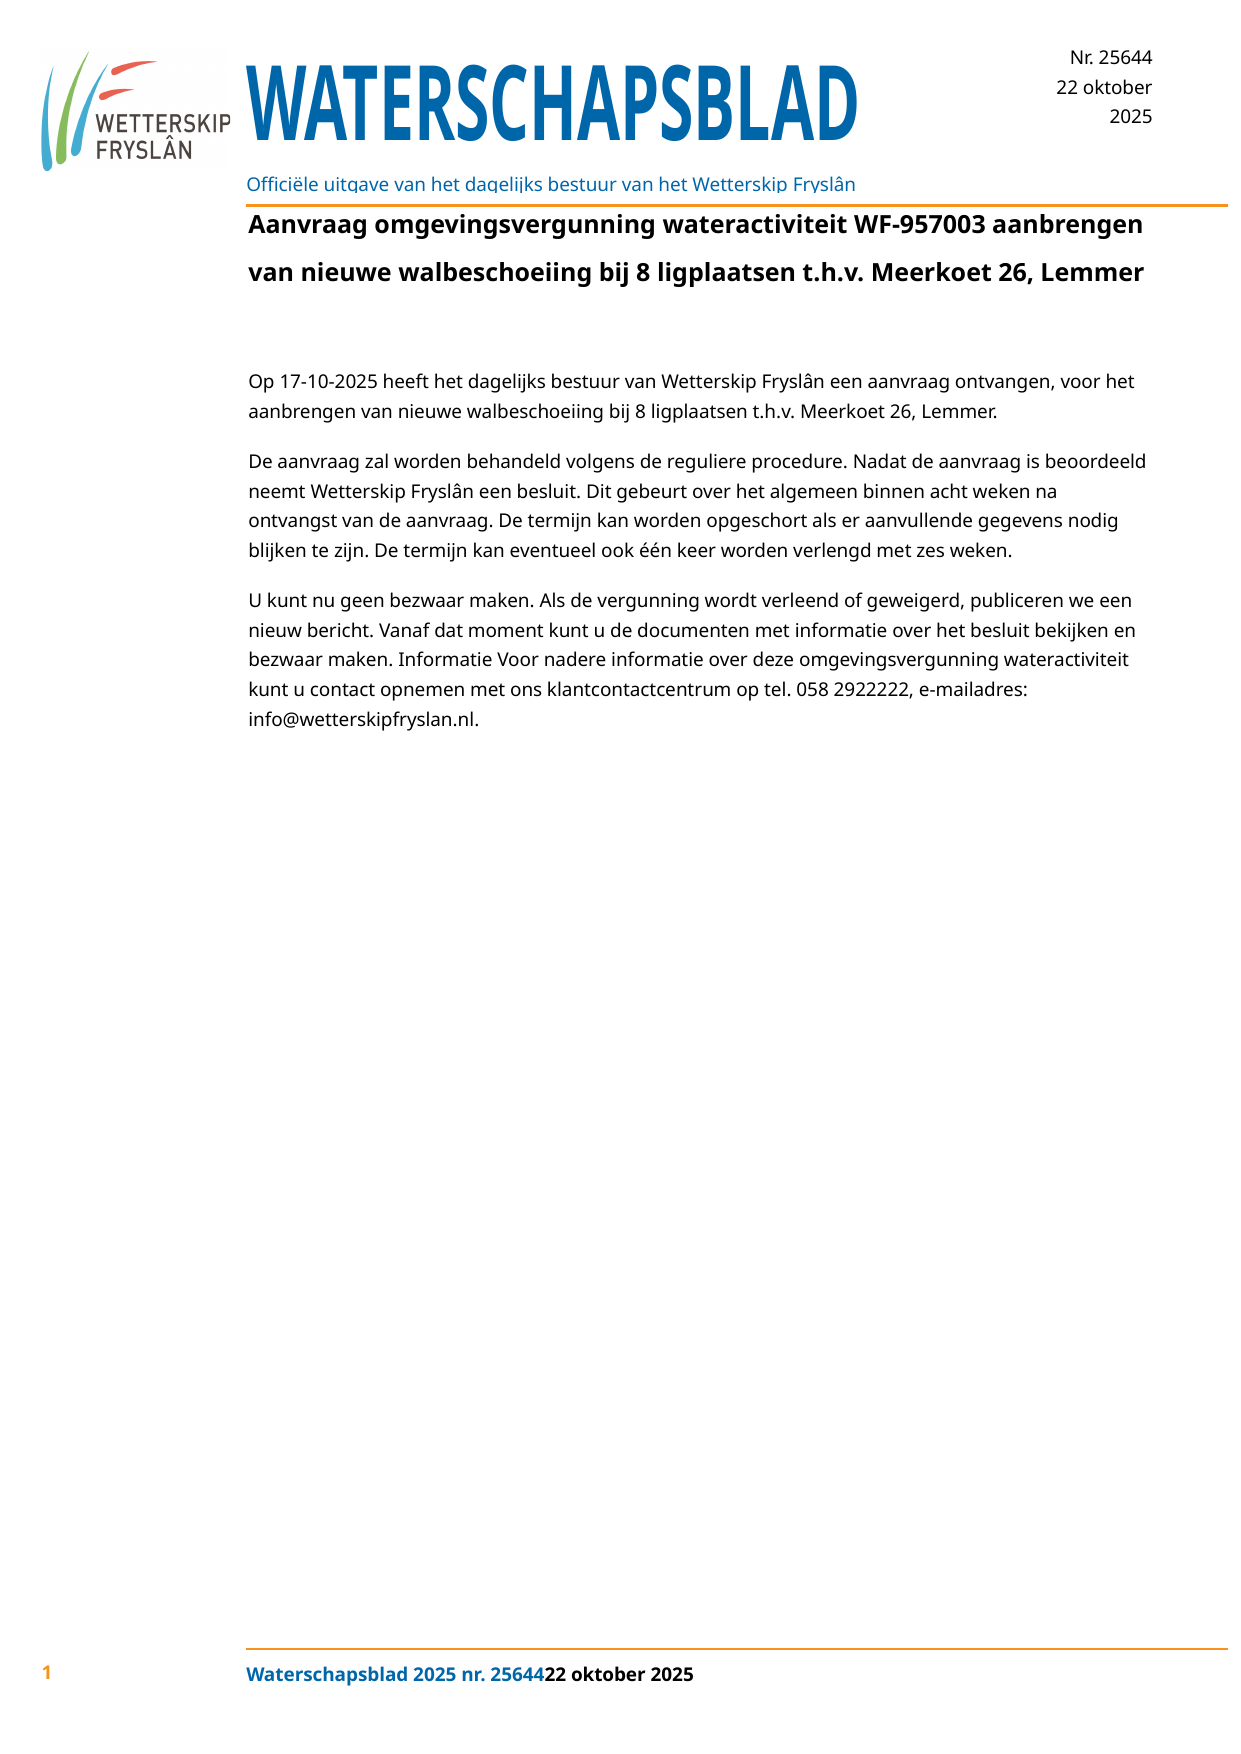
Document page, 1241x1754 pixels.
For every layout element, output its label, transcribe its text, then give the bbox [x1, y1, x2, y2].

text De aanvraag zal worden behandeld volgens de reguliere procedure. Nadat de aanvraag is beoordeeld neemt Wetterskip Fryslân een besluit. Dit gebeurt over het algemeen binnen acht weken na ontvangst van de aanvraag. De termijn kan worden opgeschort als er aanvullende gegevens nodig blijken te zijn. De termijn kan eventueel ook één keer worden verlengd met zes weken. [248, 448, 1152, 563]
text Op 17-10-2025 heeft het dagelijks bestuur van Wetterskip Fryslân een aanvraag ontvangen, voor het aanbrengen van nieuwe walbeschoeiing bij 8 ligplaatsen t.h.v. Meerkoet 26, Lemmer. [248, 368, 1152, 424]
picture [41, 47, 231, 172]
text Aanvraag omgevingsvergunning wateractiviteit WF-957003 aanbrengen van nieuwe walbeschoeiing bij 8 ligplaatsen t.h.v. Meerkoet 26, Lemmer [248, 207, 1152, 288]
text U kunt nu geen bezwaar maken. Als de vergunning wordt verleend of geweigerd, publiceren we een nieuw bericht. Vanaf dat moment kunt u de documenten met informatie over het besluit bekijken en bezwaar maken. Informatie Voor nadere informatie over deze omgevingsvergunning wateractiviteit kunt u contact opnemen met ons klantcontactcentrum op tel. 058 2922222, e-mailadres: info@wetterskipfryslan.nl. [248, 587, 1152, 732]
